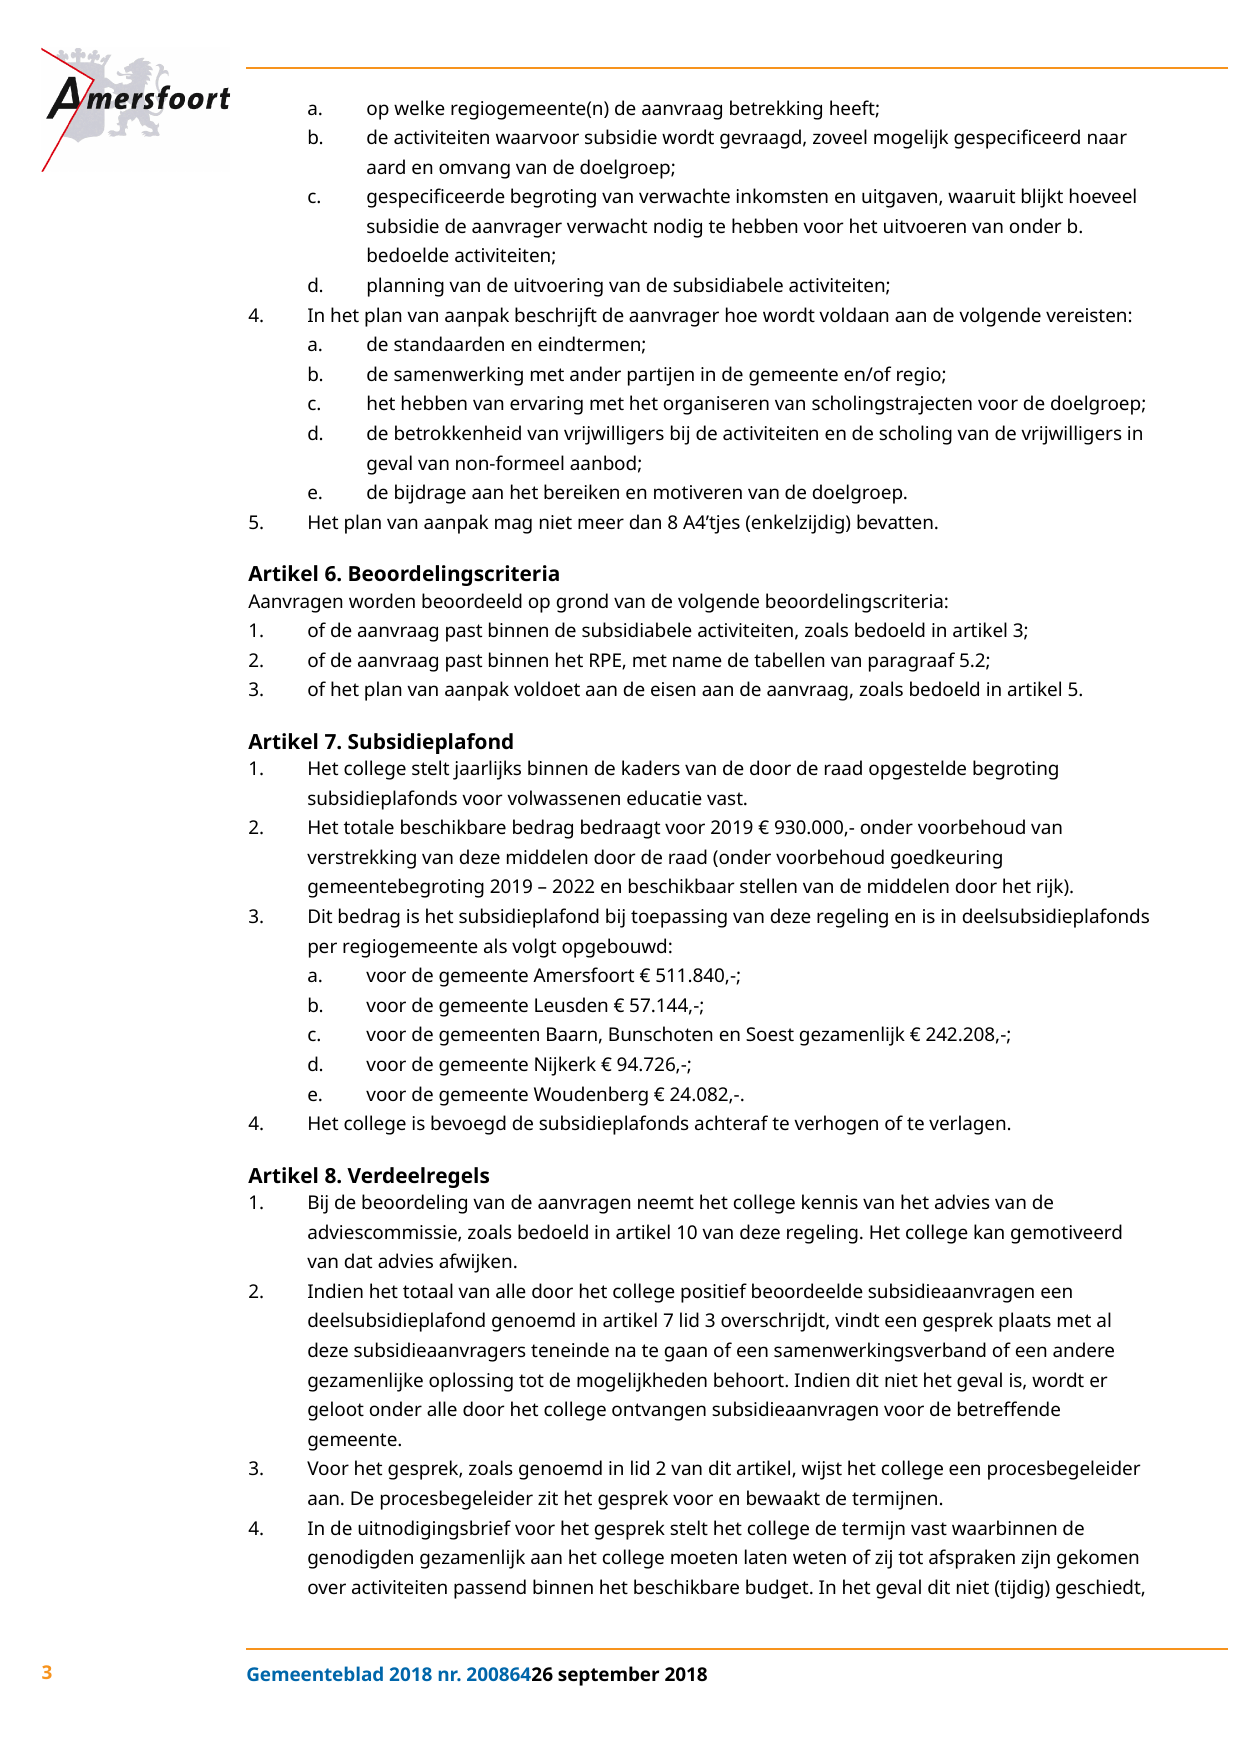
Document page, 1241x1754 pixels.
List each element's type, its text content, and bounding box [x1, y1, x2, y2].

list of de aanvraag past binnen de subsidiabele activiteiten, zoals bedoeld in artikel 3; [248, 617, 1152, 643]
text Artikel 7. Subsidieplafond [248, 727, 1152, 755]
list de betrokkenheid van vrijwilligers bij de activiteiten en de scholing van de vrijwilligers in geval van non-formeel aanbod; [307, 420, 1152, 476]
list Het totale beschikbare bedrag bedraagt voor 2019 € 930.000,- onder voorbehoud van verstrekking van deze middelen door de raad (onder voorbehoud goedkeuring gemeentebegroting 2019 – 2022 en beschikbaar stellen van de middelen door het rijk). [248, 814, 1152, 899]
list of het plan van aanpak voldoet aan de eisen aan de aanvraag, zoals bedoeld in artikel 5. [248, 677, 1152, 702]
text Artikel 6. Beoordelingscriteria [248, 559, 1152, 588]
list In de uitnodigingsbrief voor het gesprek stelt het college de termijn vast waarbinnen de genodigden gezamenlijk aan het college moeten laten weten of zij tot afspraken zijn gekomen over activiteiten passend binnen het beschikbare budget. In het geval dit niet (tijdig) geschiedt, [248, 1515, 1152, 1599]
list de activiteiten waarvoor subsidie wordt gevraagd, zoveel mogelijk gespecificeerd naar aard en omvang van de doelgroep; [307, 124, 1152, 180]
picture [41, 47, 231, 172]
list Het college is bevoegd de subsidieplafonds achteraf te verhogen of te verlagen. [248, 1110, 1152, 1136]
list de samenwerking met ander partijen in de gemeente en/of regio; [307, 361, 1152, 387]
list de standaarden en eindtermen; [307, 331, 1152, 357]
list voor de gemeente Nijkerk € 94.726,-; [307, 1051, 1152, 1077]
list de bijdrage aan het bereiken en motiveren van de doelgroep. [307, 479, 1152, 505]
list het hebben van ervaring met het organiseren van scholingstrajecten voor de doelgroep; [307, 391, 1152, 416]
text Artikel 8. Verdeelregels [248, 1161, 1152, 1189]
text Aanvragen worden beoordeeld op grond van de volgende beoordelingscriteria: [248, 588, 1152, 613]
list Voor het gesprek, zoals genoemd in lid 2 van dit artikel, wijst het college een procesbegeleider aan. De procesbegeleider zit het gesprek voor en bewaakt de termijnen. [248, 1456, 1152, 1511]
list voor de gemeente Amersfoort € 511.840,-; [307, 962, 1152, 988]
list Het college stelt jaarlijks binnen de kaders van de door de raad opgestelde begroting subsidieplafonds voor volwassenen educatie vast. [248, 755, 1152, 811]
list In het plan van aanpak beschrijft de aanvrager hoe wordt voldaan aan de volgende vereisten: [248, 302, 1152, 328]
list Dit bedrag is het subsidieplafond bij toepassing van deze regeling en is in deelsubsidieplafonds per regiogemeente als volgt opgebouwd: [248, 903, 1152, 959]
list planning van de uitvoering van de subsidiabele activiteiten; [307, 272, 1152, 298]
list of de aanvraag past binnen het RPE, met name de tabellen van paragraaf 5.2; [248, 647, 1152, 673]
list gespecificeerde begroting van verwachte inkomsten en uitgaven, waaruit blijkt hoeveel subsidie de aanvrager verwacht nodig te hebben voor het uitvoeren van onder b. bedoelde activiteiten; [307, 183, 1152, 268]
list voor de gemeente Leusden € 57.144,-; [307, 992, 1152, 1018]
list Bij de beoordeling van de aanvragen neemt het college kennis van het advies van de adviescommissie, zoals bedoeld in artikel 10 van deze regeling. Het college kan gemotiveerd van dat advies afwijken. [248, 1189, 1152, 1274]
list voor de gemeente Woudenberg € 24.082,-. [307, 1081, 1152, 1107]
list op welke regiogemeente(n) de aanvraag betrekking heeft; [307, 95, 1152, 121]
list Indien het totaal van alle door het college positief beoordeelde subsidieaanvragen een deelsubsidieplafond genoemd in artikel 7 lid 3 overschrijdt, vindt een gesprek plaats met al deze subsidieaanvragers teneinde na te gaan of een samenwerkingsverband of een andere gezamenlijke oplossing tot de mogelijkheden behoort. Indien dit niet het geval is, wordt er geloot onder alle door het college ontvangen subsidieaanvragen voor de betreffende gemeente. [248, 1278, 1152, 1452]
list voor de gemeenten Baarn, Bunschoten en Soest gezamenlijk € 242.208,-; [307, 1022, 1152, 1047]
list Het plan van aanpak mag niet meer dan 8 A4’tjes (enkelzijdig) bevatten. [248, 509, 1152, 535]
